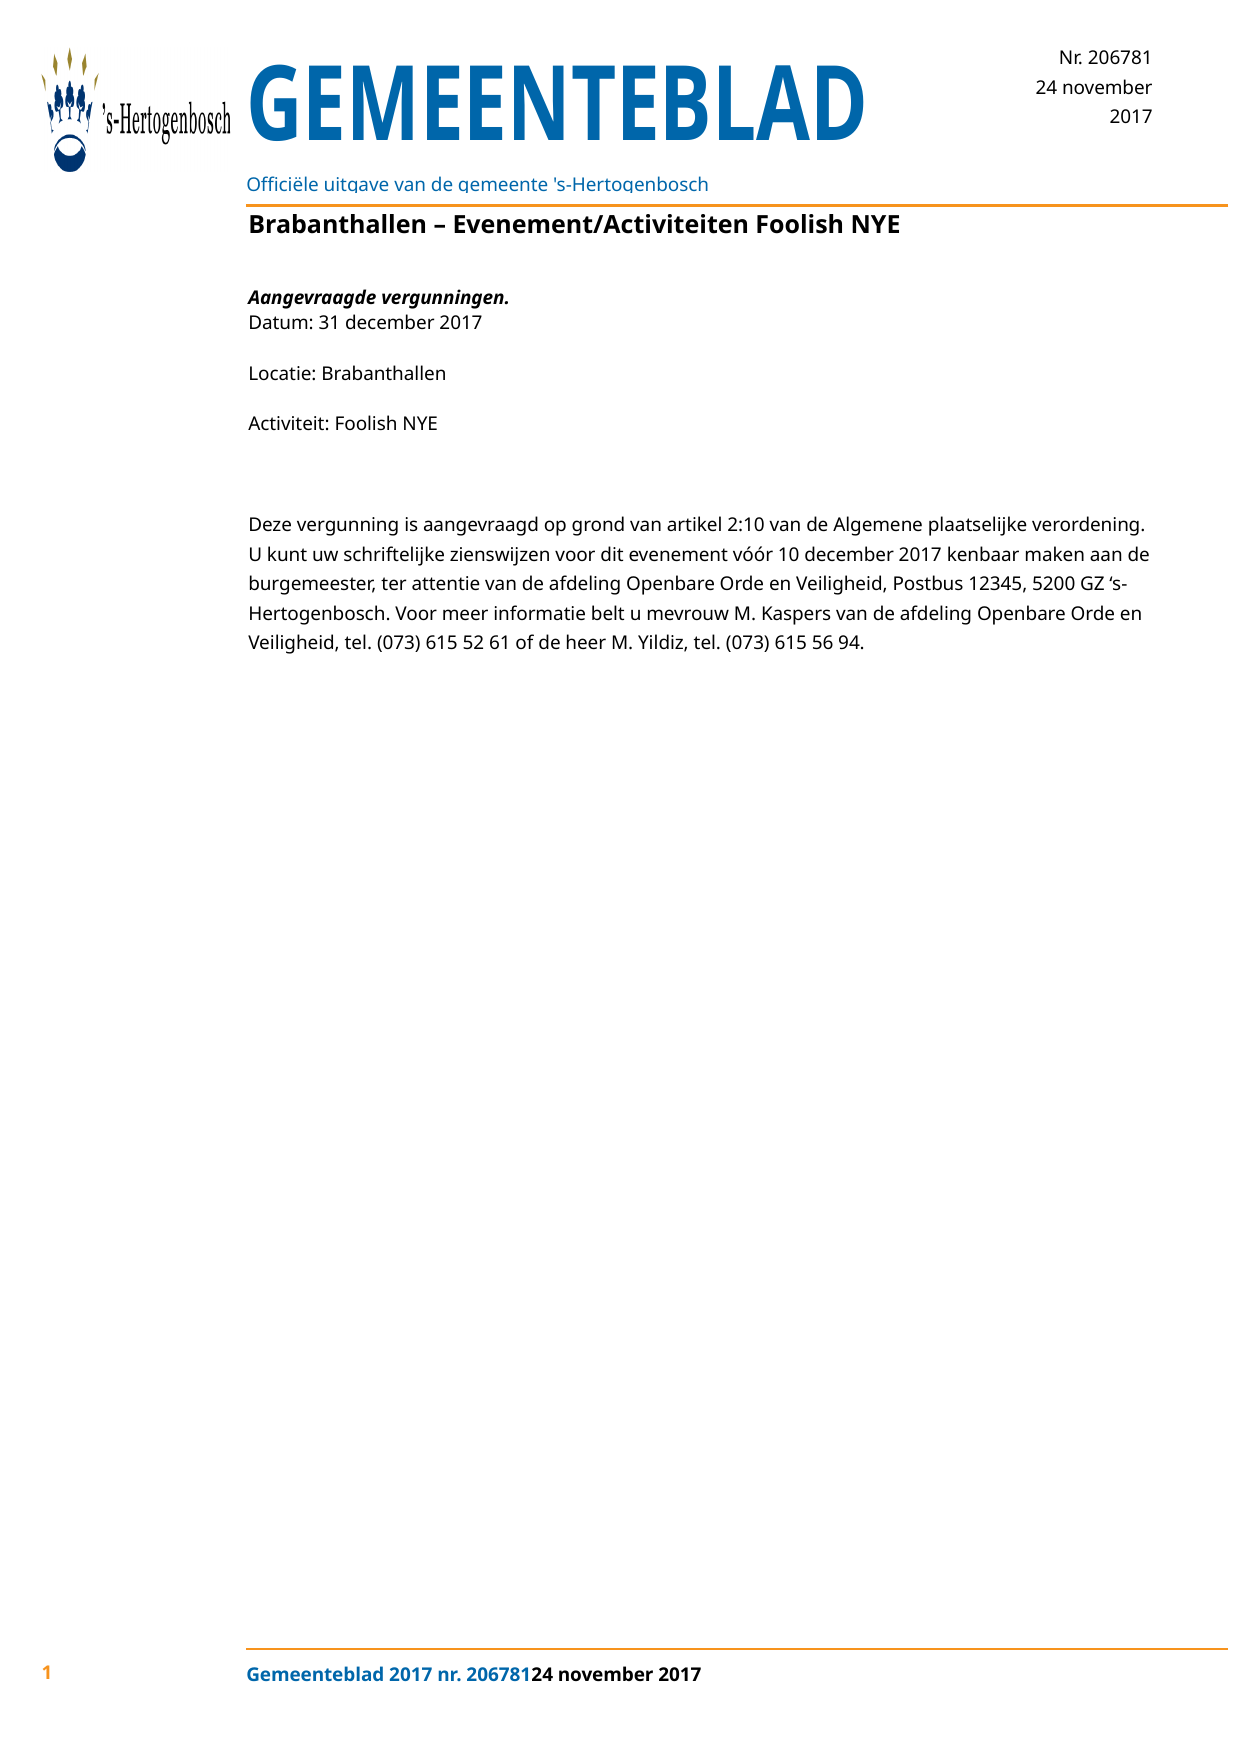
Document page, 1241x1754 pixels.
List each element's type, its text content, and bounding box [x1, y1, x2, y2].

picture [41, 47, 231, 172]
text Activiteit: Foolish NYE [248, 410, 1152, 436]
text Datum: 31 december 2017 [248, 309, 1152, 335]
text Locatie: Brabanthallen [248, 360, 1152, 386]
text Aangevraagde vergunningen. [248, 284, 1152, 309]
text Deze vergunning is aangevraagd op grond van artikel 2:10 van de Algemene plaatselijke verordening. U kunt uw schriftelijke zienswijzen voor dit evenement vóór 10 december 2017 kenbaar maken aan de burgemeester, ter attentie van de afdeling Openbare Orde en Veiligheid, Postbus 12345, 5200 GZ ‘s-Hertogenbosch. Voor meer informatie belt u mevrouw M. Kaspers van de afdeling Openbare Orde en Veiligheid, tel. (073) 615 52 61 of de heer M. Yildiz, tel. (073) 615 56 94. [248, 511, 1152, 655]
text Brabanthallen – Evenement/Activiteiten Foolish NYE [248, 207, 1152, 241]
